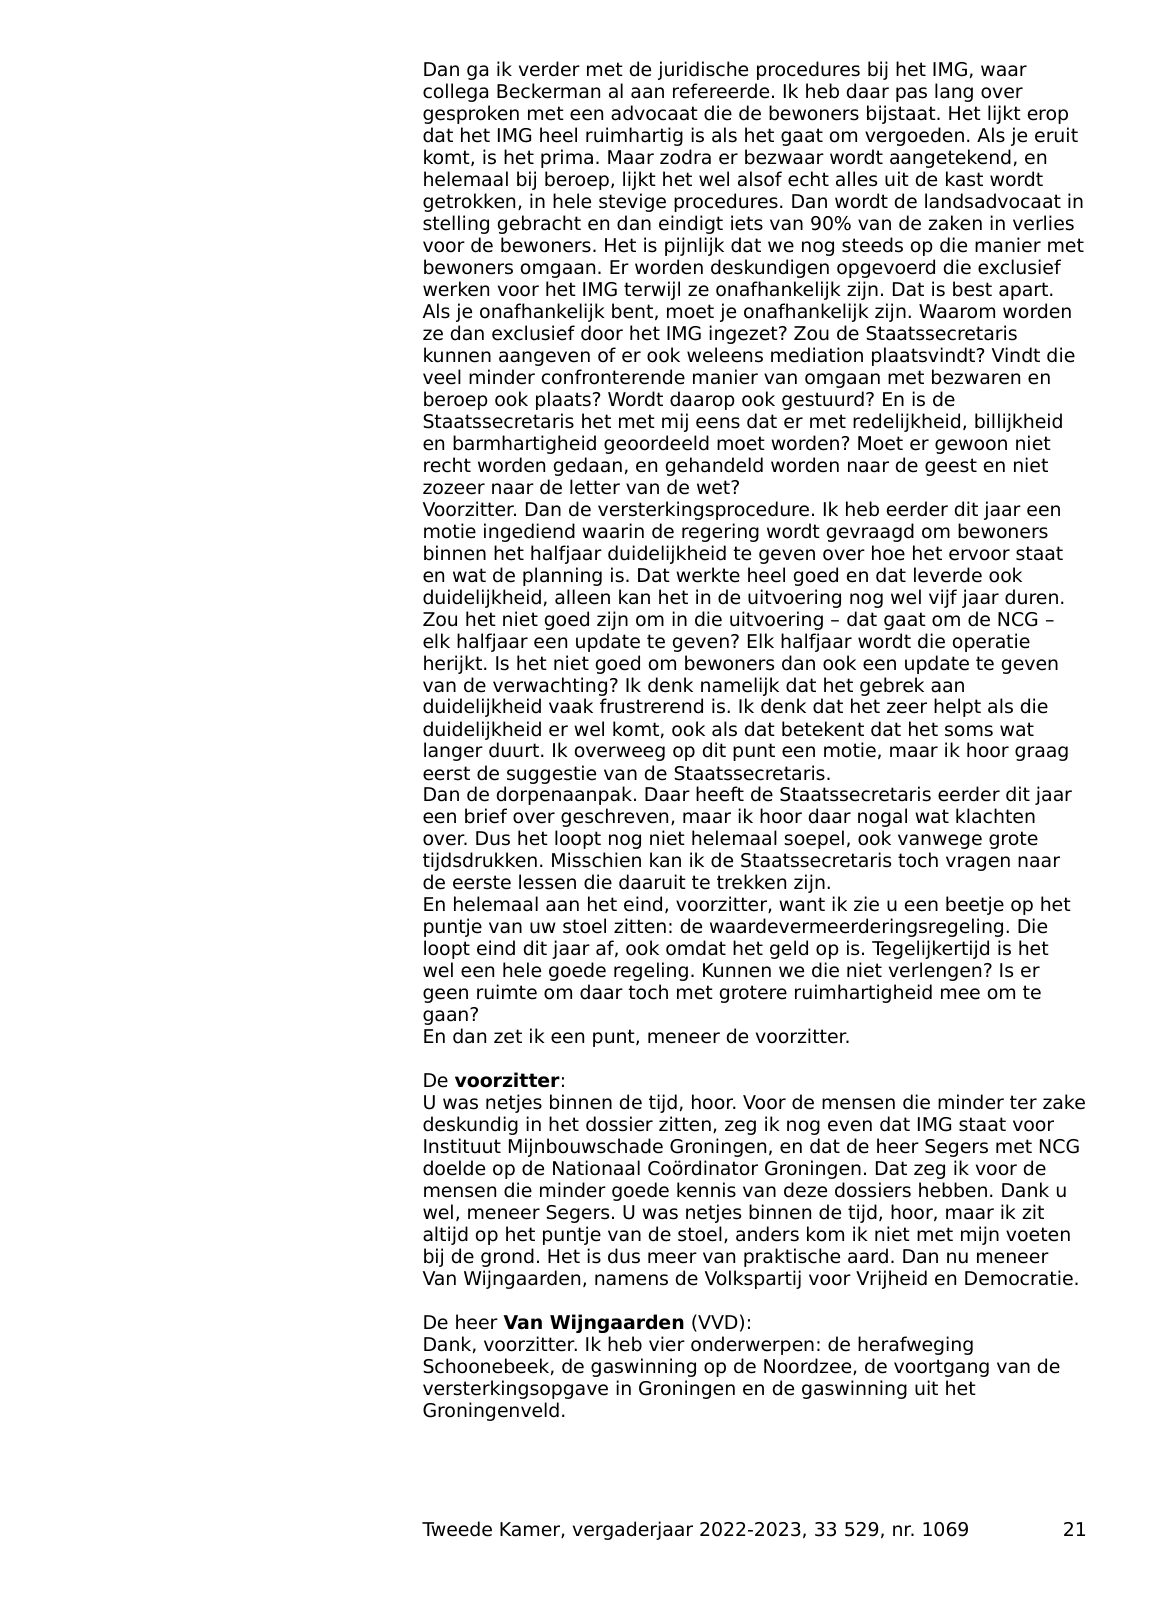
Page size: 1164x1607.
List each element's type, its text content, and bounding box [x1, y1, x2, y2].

text De heer Van Wijngaarden (VVD): [422, 1312, 1087, 1334]
text Dan de dorpenaanpak. Daar heeft de Staatssecretaris eerder dit jaar een brief over geschreven, maar ik hoor daar nogal wat klachten over. Dus het loopt nog niet helemaal soepel, ook vanwege grote tijdsdrukken. Misschien kan ik de Staatssecretaris toch vragen naar de eerste lessen die daaruit te trekken zijn. [422, 784, 1087, 894]
text Voorzitter. Dan de versterkingsprocedure. Ik heb eerder dit jaar een motie ingediend waarin de regering wordt gevraagd om bewoners binnen het halfjaar duidelijkheid te geven over hoe het ervoor staat en wat de planning is. Dat werkte heel goed en dat leverde ook duidelijkheid, alleen kan het in de uitvoering nog wel vijf jaar duren. Zou het niet goed zijn om in die uitvoering – dat gaat om de NCG – elk halfjaar een update te geven? Elk halfjaar wordt die operatie herijkt. Is het niet goed om bewoners dan ook een update te geven van de verwachting? Ik denk namelijk dat het gebrek aan duidelijkheid vaak frustrerend is. Ik denk dat het zeer helpt als die duidelijkheid er wel komt, ook als dat betekent dat het soms wat langer duurt. Ik overweeg op dit punt een motie, maar ik hoor graag eerst de suggestie van de Staatssecretaris. [422, 499, 1087, 784]
text En dan zet ik een punt, meneer de voorzitter. [422, 1026, 1087, 1048]
text U was netjes binnen de tijd, hoor. Voor de mensen die minder ter zake deskundig in het dossier zitten, zeg ik nog even dat IMG staat voor Instituut Mijnbouwschade Groningen, en dat de heer Segers met NCG doelde op de Nationaal Coördinator Groningen. Dat zeg ik voor de mensen die minder goede kennis van deze dossiers hebben. Dank u wel, meneer Segers. U was netjes binnen de tijd, hoor, maar ik zit altijd op het puntje van de stoel, anders kom ik niet met mijn voeten bij de grond. Het is dus meer van praktische aard. Dan nu meneer Van Wijngaarden, namens de Volkspartij voor Vrijheid en Democratie. [422, 1092, 1087, 1290]
text En helemaal aan het eind, voorzitter, want ik zie u een beetje op het puntje van uw stoel zitten: de waardevermeerderingsregeling. Die loopt eind dit jaar af, ook omdat het geld op is. Tegelijkertijd is het wel een hele goede regeling. Kunnen we die niet verlengen? Is er geen ruimte om daar toch met grotere ruimhartigheid mee om te gaan? [422, 894, 1087, 1026]
text Dank, voorzitter. Ik heb vier onderwerpen: de herafweging Schoonebeek, de gaswinning op de Noordzee, de voortgang van de versterkingsopgave in Groningen en de gaswinning uit het Groningenveld. [422, 1334, 1087, 1422]
text De voorzitter: [422, 1070, 1087, 1092]
text Dan ga ik verder met de juridische procedures bij het IMG, waar collega Beckerman al aan refereerde. Ik heb daar pas lang over gesproken met een advocaat die de bewoners bijstaat. Het lijkt erop dat het IMG heel ruimhartig is als het gaat om vergoeden. Als je eruit komt, is het prima. Maar zodra er bezwaar wordt aangetekend, en helemaal bij beroep, lijkt het wel alsof echt alles uit de kast wordt getrokken, in hele stevige procedures. Dan wordt de landsadvocaat in stelling gebracht en dan eindigt iets van 90% van de zaken in verlies voor de bewoners. Het is pijnlijk dat we nog steeds op die manier met bewoners omgaan. Er worden deskundigen opgevoerd die exclusief werken voor het IMG terwijl ze onafhankelijk zijn. Dat is best apart. Als je onafhankelijk bent, moet je onafhankelijk zijn. Waarom worden ze dan exclusief door het IMG ingezet? Zou de Staatssecretaris kunnen aangeven of er ook weleens mediation plaatsvindt? Vindt die veel minder confronterende manier van omgaan met bezwaren en beroep ook plaats? Wordt daarop ook gestuurd? En is de Staatssecretaris het met mij eens dat er met redelijkheid, billijkheid en barmhartigheid geoordeeld moet worden? Moet er gewoon niet recht worden gedaan, en gehandeld worden naar de geest en niet zozeer naar de letter van de wet? [422, 59, 1087, 499]
